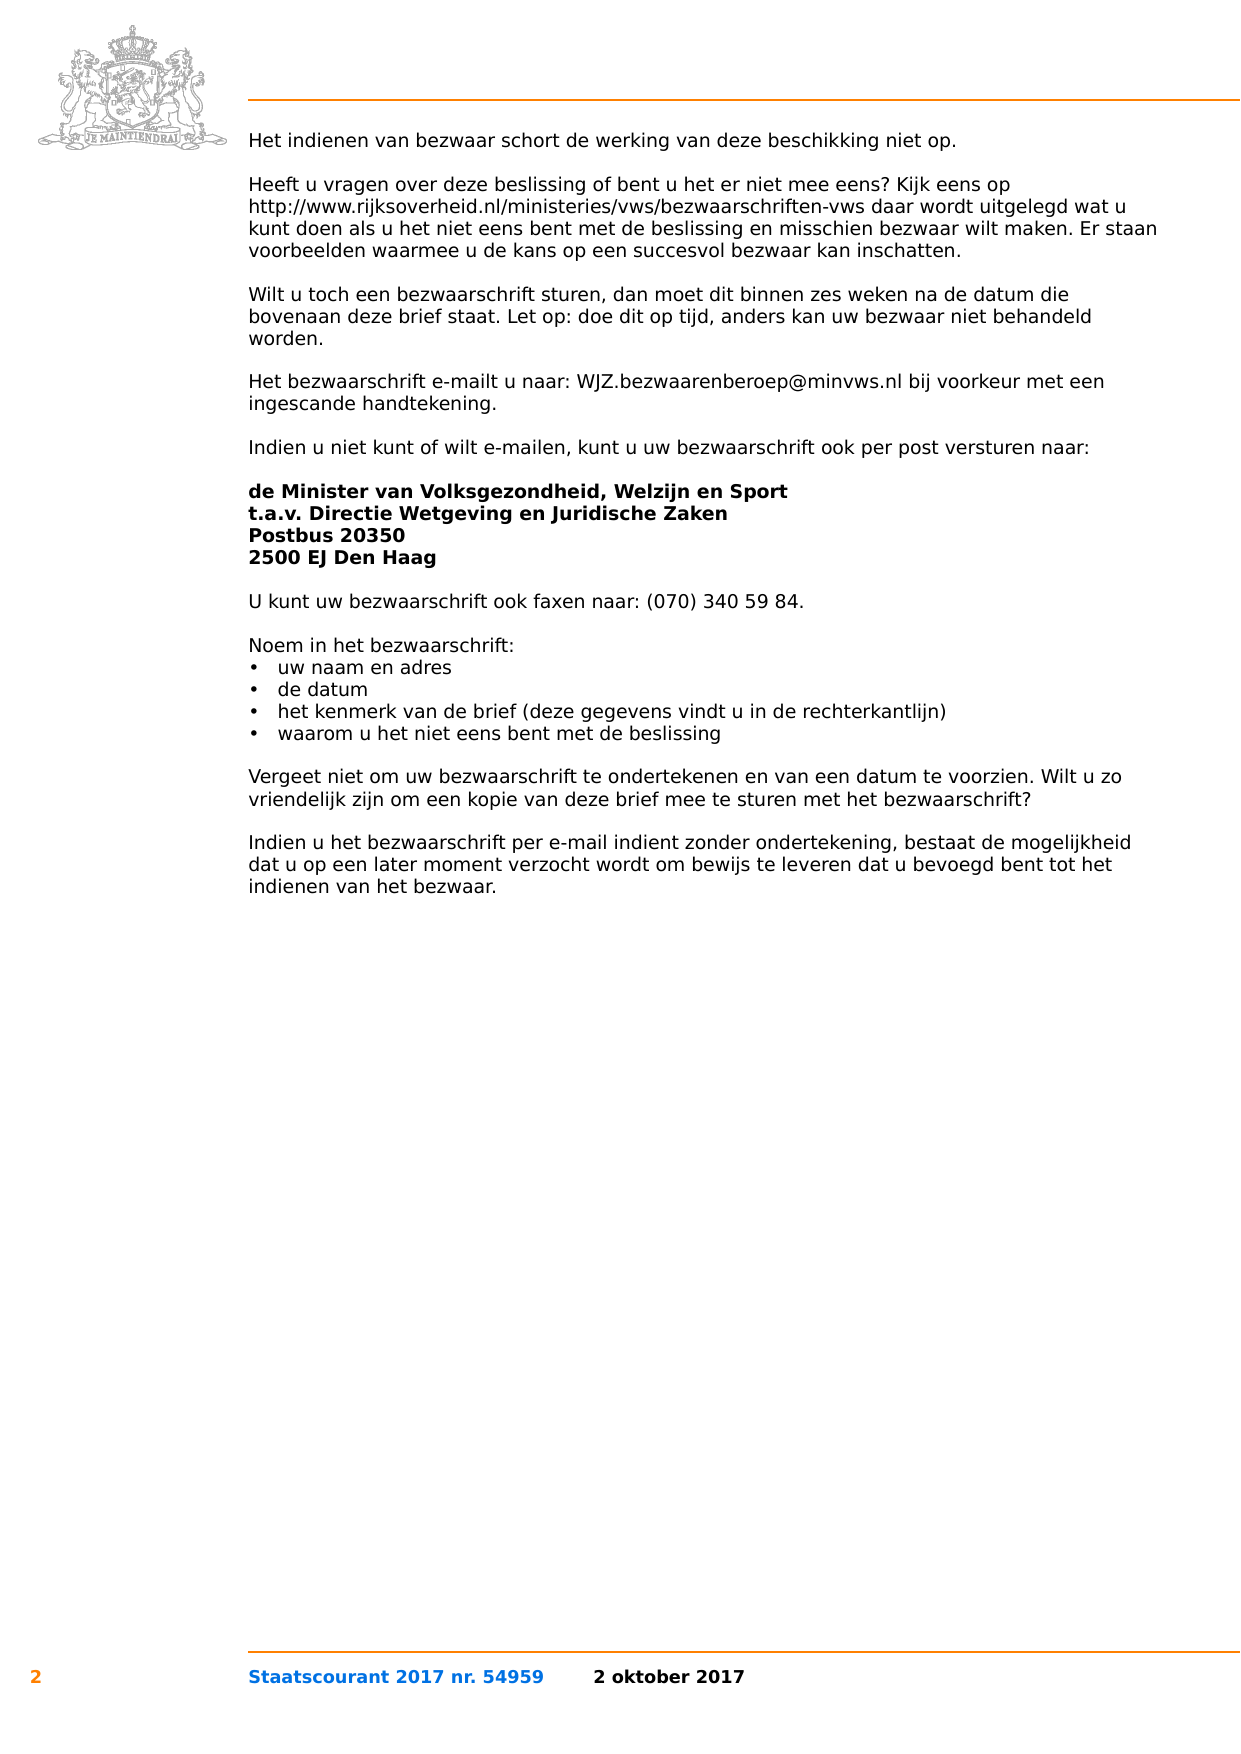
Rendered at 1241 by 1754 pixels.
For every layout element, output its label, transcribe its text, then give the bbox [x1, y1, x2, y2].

text t.a.v. Directie Wetgeving en Juridische Zaken [248, 503, 1163, 525]
text • waarom u het niet eens bent met de beslissing [248, 723, 1163, 744]
text Het indienen van bezwaar schort de werking van deze beschikking niet op. [248, 130, 1163, 152]
text U kunt uw bezwaarschrift ook faxen naar: (070) 340 59 84. [248, 591, 1163, 613]
text Postbus 20350 [248, 525, 1163, 547]
text • het kenmerk van de brief (deze gegevens vindt u in de rechterkantlijn) [248, 701, 1163, 723]
text Heeft u vragen over deze beslissing of bent u het er niet mee eens? Kijk eens op http://www.rijksoverheid.nl/ministeries/vws/bezwaarschriften-vws daar wordt uitgelegd wat u kunt doen als u het niet eens bent met de beslissing en misschien bezwaar wilt maken. Er staan voorbeelden waarmee u de kans op een succesvol bezwaar kan inschatten. [248, 174, 1163, 262]
text Vergeet niet om uw bezwaarschrift te ondertekenen en van een datum te voorzien. Wilt u zo vriendelijk zijn om een kopie van deze brief mee te sturen met het bezwaarschrift? [248, 766, 1163, 810]
text Wilt u toch een bezwaarschrift sturen, dan moet dit binnen zes weken na de datum die bovenaan deze brief staat. Let op: doe dit op tijd, anders kan uw bezwaar niet behandeld worden. [248, 283, 1163, 349]
text Noem in het bezwaarschrift: [248, 635, 1163, 657]
picture [38, 25, 227, 150]
text Indien u niet kunt of wilt e-mailen, kunt u uw bezwaarschrift ook per post versturen naar: [248, 437, 1163, 459]
text Het bezwaarschrift e-mailt u naar: WJZ.bezwaarenberoep@minvws.nl bij voorkeur met een ingescande handtekening. [248, 371, 1163, 415]
text Indien u het bezwaarschrift per e-mail indient zonder ondertekening, bestaat de mogelijkheid dat u op een later moment verzocht wordt om bewijs te leveren dat u bevoegd bent tot het indienen van het bezwaar. [248, 832, 1163, 898]
text de Minister van Volksgezondheid, Welzijn en Sport [248, 481, 1163, 503]
text • uw naam en adres [248, 657, 1163, 679]
text • de datum [248, 679, 1163, 701]
text 2500 EJ Den Haag [248, 547, 1163, 569]
